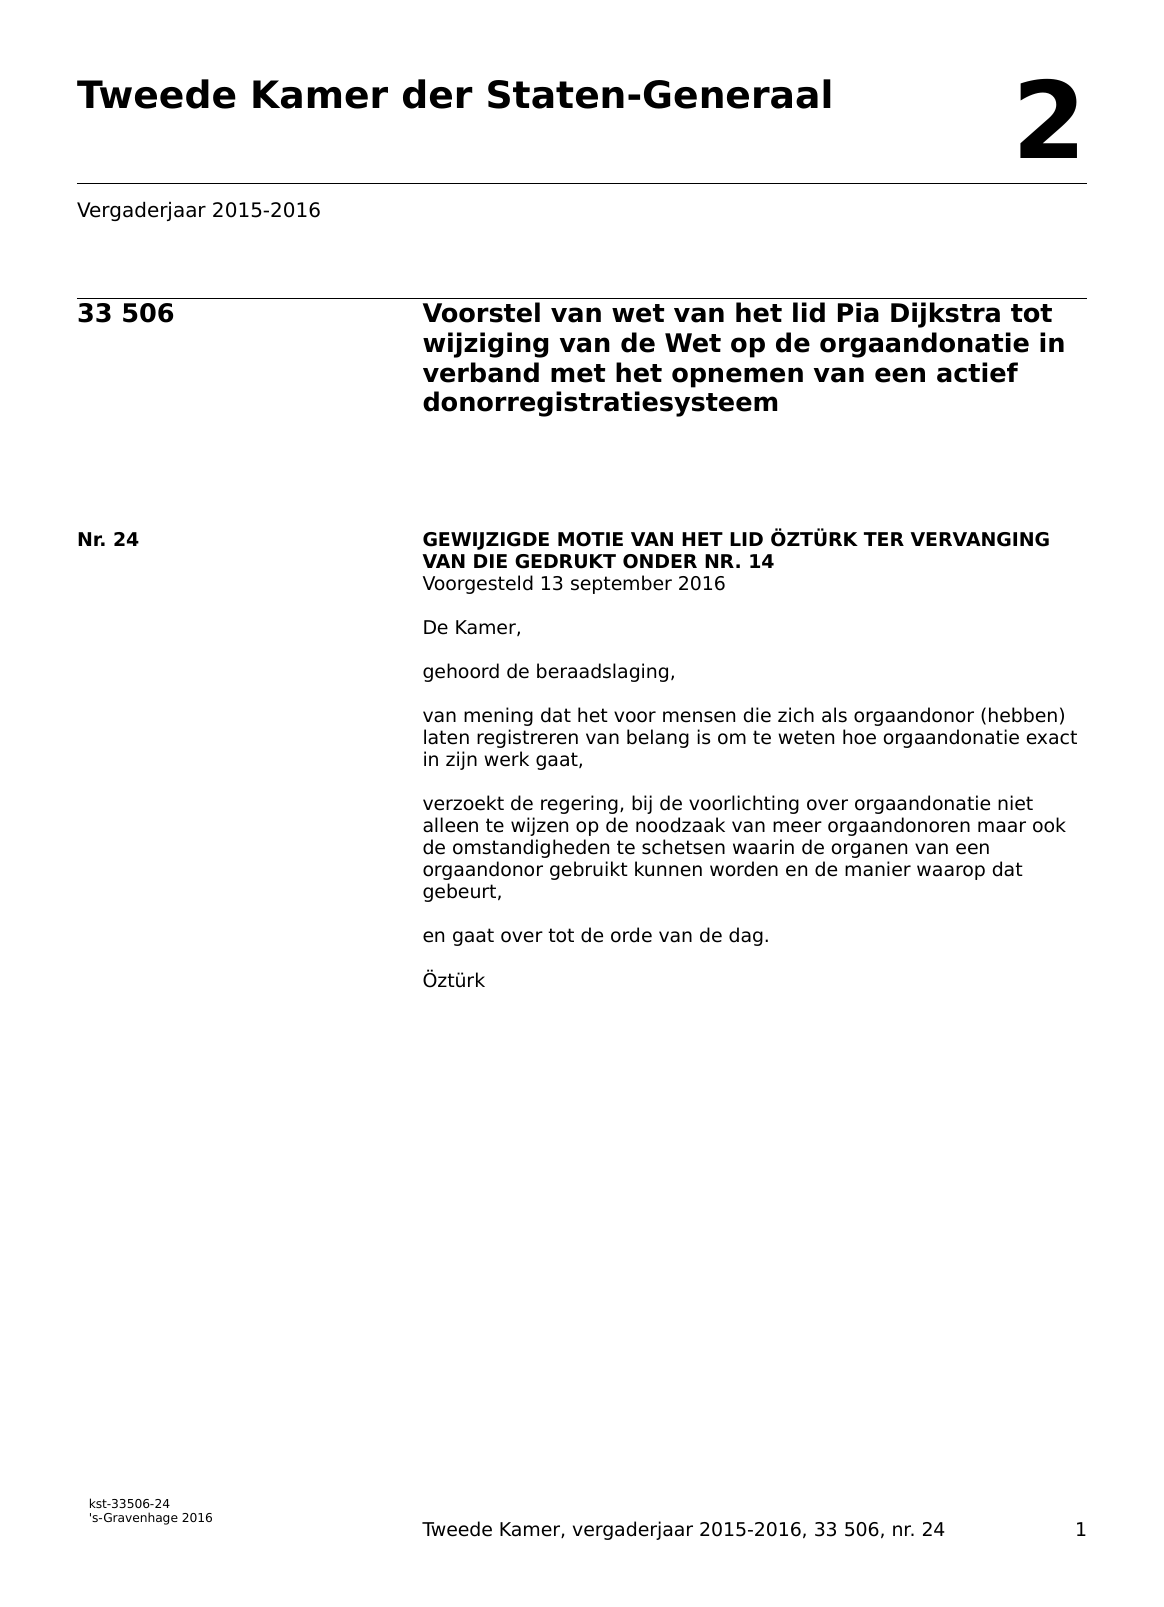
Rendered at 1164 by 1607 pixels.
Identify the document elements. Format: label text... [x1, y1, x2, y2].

text 's-Gravenhage 2016 [88, 1511, 323, 1525]
text kst-33506-24 [88, 1497, 323, 1511]
table_header 2 [886, 59, 1087, 183]
text en gaat over tot de orde van de dag. [422, 925, 1087, 947]
subtitle Nr. 24 GEWIJZIGDE MOTIE VAN HET LID ÖZTÜRK TER VERVANGING VAN DIE GEDRUKT ONDER NR. 14 [77, 529, 1087, 573]
text De Kamer, [422, 617, 1087, 639]
subtitle 33 506 Voorstel van wet van het lid Pia Dijkstra tot wijziging van de Wet op de orgaandonatie in verband met het opnemen van een actief donorregistratiesysteem [77, 299, 1087, 418]
text Öztürk [422, 969, 1087, 992]
table_cell Vergaderjaar 2015-2016 [77, 184, 1087, 298]
text Voorgesteld 13 september 2016 [422, 573, 1087, 595]
text verzoekt de regering, bij de voorlichting over orgaandonatie niet alleen te wijzen op de noodzaak van meer orgaandonoren maar ook de omstandigheden te schetsen waarin de organen van een orgaandonor gebruikt kunnen worden en de manier waarop dat gebeurt, [422, 793, 1087, 903]
table_header Tweede Kamer der Staten-Generaal [77, 59, 886, 183]
text gehoord de beraadslaging, [422, 661, 1087, 683]
text van mening dat het voor mensen die zich als orgaandonor (hebben) laten registreren van belang is om te weten hoe orgaandonatie exact in zijn werk gaat, [422, 705, 1087, 771]
